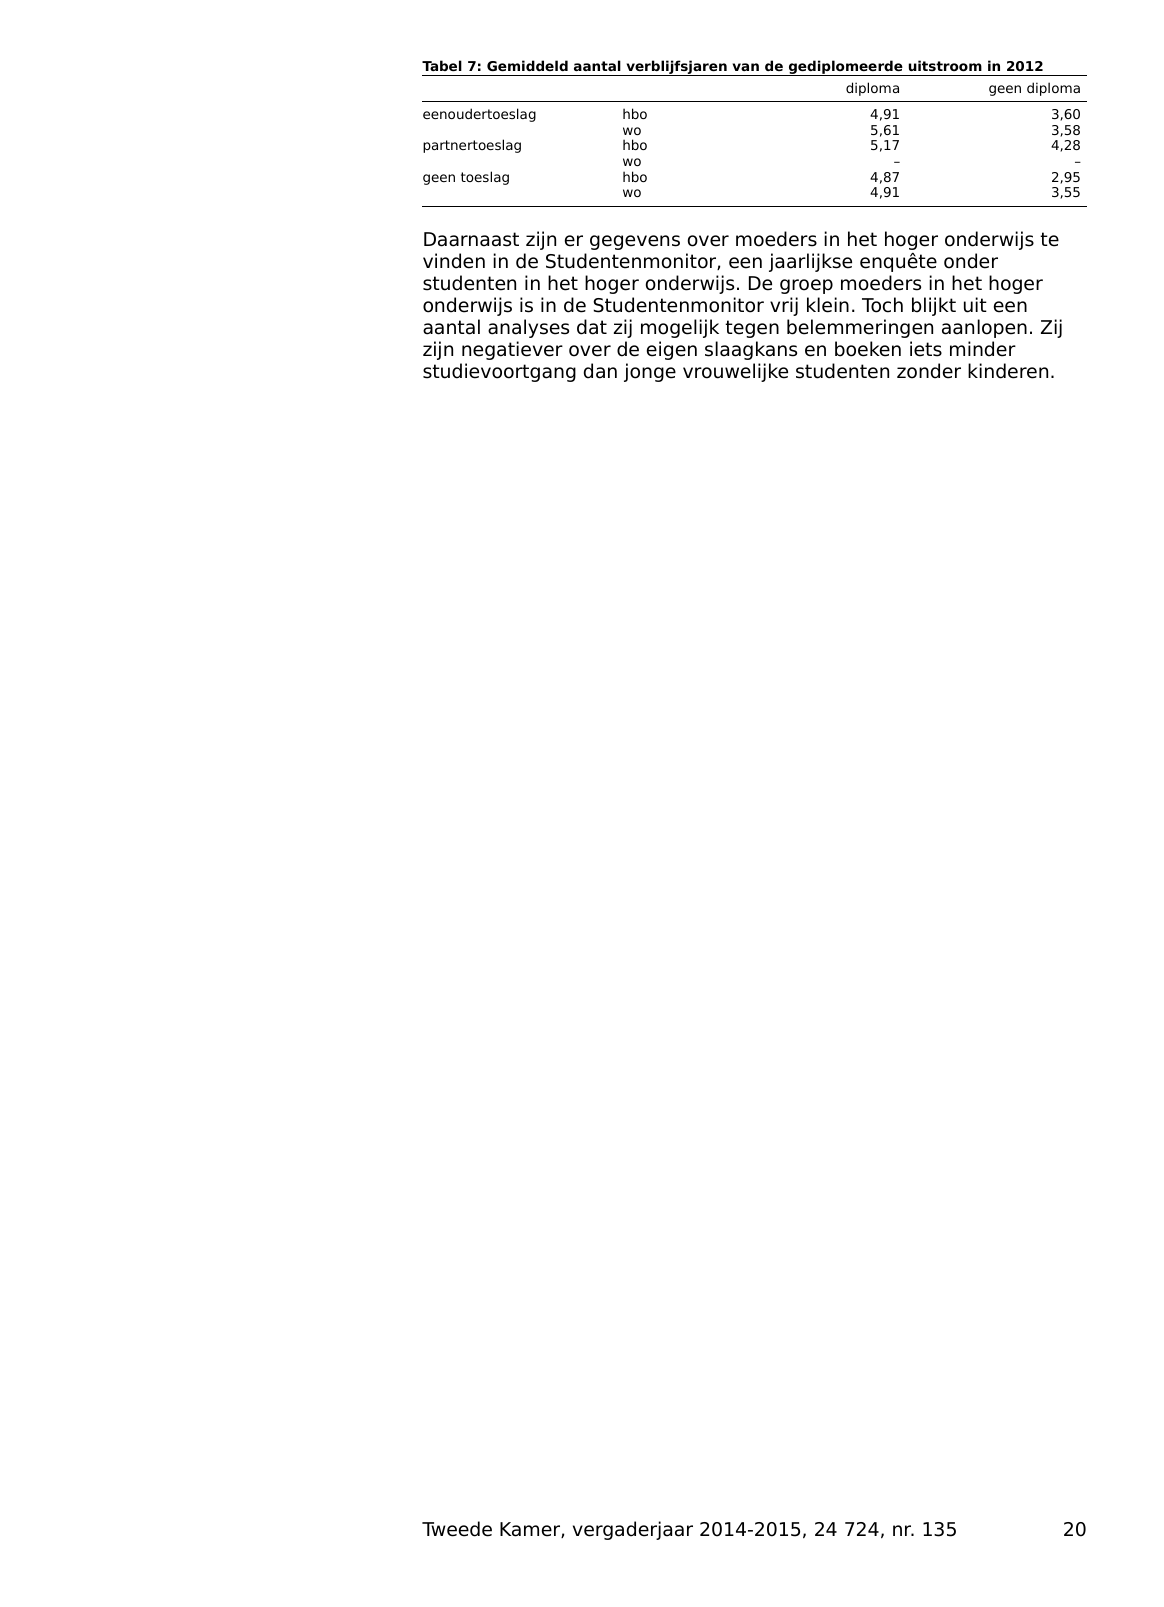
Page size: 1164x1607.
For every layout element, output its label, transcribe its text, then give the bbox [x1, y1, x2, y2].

table_cell [422, 76, 616, 101]
table_cell geen toeslag [422, 170, 616, 185]
table_cell hbo [616, 170, 732, 185]
table_cell wo [616, 185, 732, 206]
table_header Tabel 7: Gemiddeld aantal verblijfsjaren van de gediplomeerde uitstroom in 2012 [422, 59, 1087, 75]
table_cell wo [616, 123, 732, 138]
table_cell 3,60 [906, 102, 1087, 122]
table_cell 5,17 [732, 138, 906, 154]
table_cell [422, 123, 616, 138]
table_cell 4,87 [732, 170, 906, 185]
table_cell geen diploma [906, 76, 1087, 101]
table_cell diploma [732, 76, 906, 101]
text Daarnaast zijn er gegevens over moeders in het hoger onderwijs te vinden in de Studentenmonitor, een jaarlijkse enquête onder studenten in het hoger onderwijs. De groep moeders in het hoger onderwijs is in de Studentenmonitor vrij klein. Toch blijkt uit een aantal analyses dat zij mogelijk tegen belemmeringen aanlopen. Zij zijn negatiever over de eigen slaagkans en boeken iets minder studievoortgang dan jonge vrouwelijke studenten zonder kinderen. [422, 229, 1087, 383]
table_cell 3,55 [906, 185, 1087, 206]
table_cell [422, 154, 616, 169]
table_cell [616, 76, 732, 101]
table_cell wo [616, 154, 732, 169]
table_cell 4,91 [732, 102, 906, 122]
table_cell 3,58 [906, 123, 1087, 138]
table_cell hbo [616, 138, 732, 154]
table_cell – [906, 154, 1087, 169]
table_cell eenoudertoeslag [422, 102, 616, 122]
table_cell partnertoeslag [422, 138, 616, 154]
table_cell 5,61 [732, 123, 906, 138]
table_cell hbo [616, 102, 732, 122]
table_cell – [732, 154, 906, 169]
table_cell 4,28 [906, 138, 1087, 154]
table_cell 4,91 [732, 185, 906, 206]
table_cell [422, 185, 616, 206]
table_cell 2,95 [906, 170, 1087, 185]
